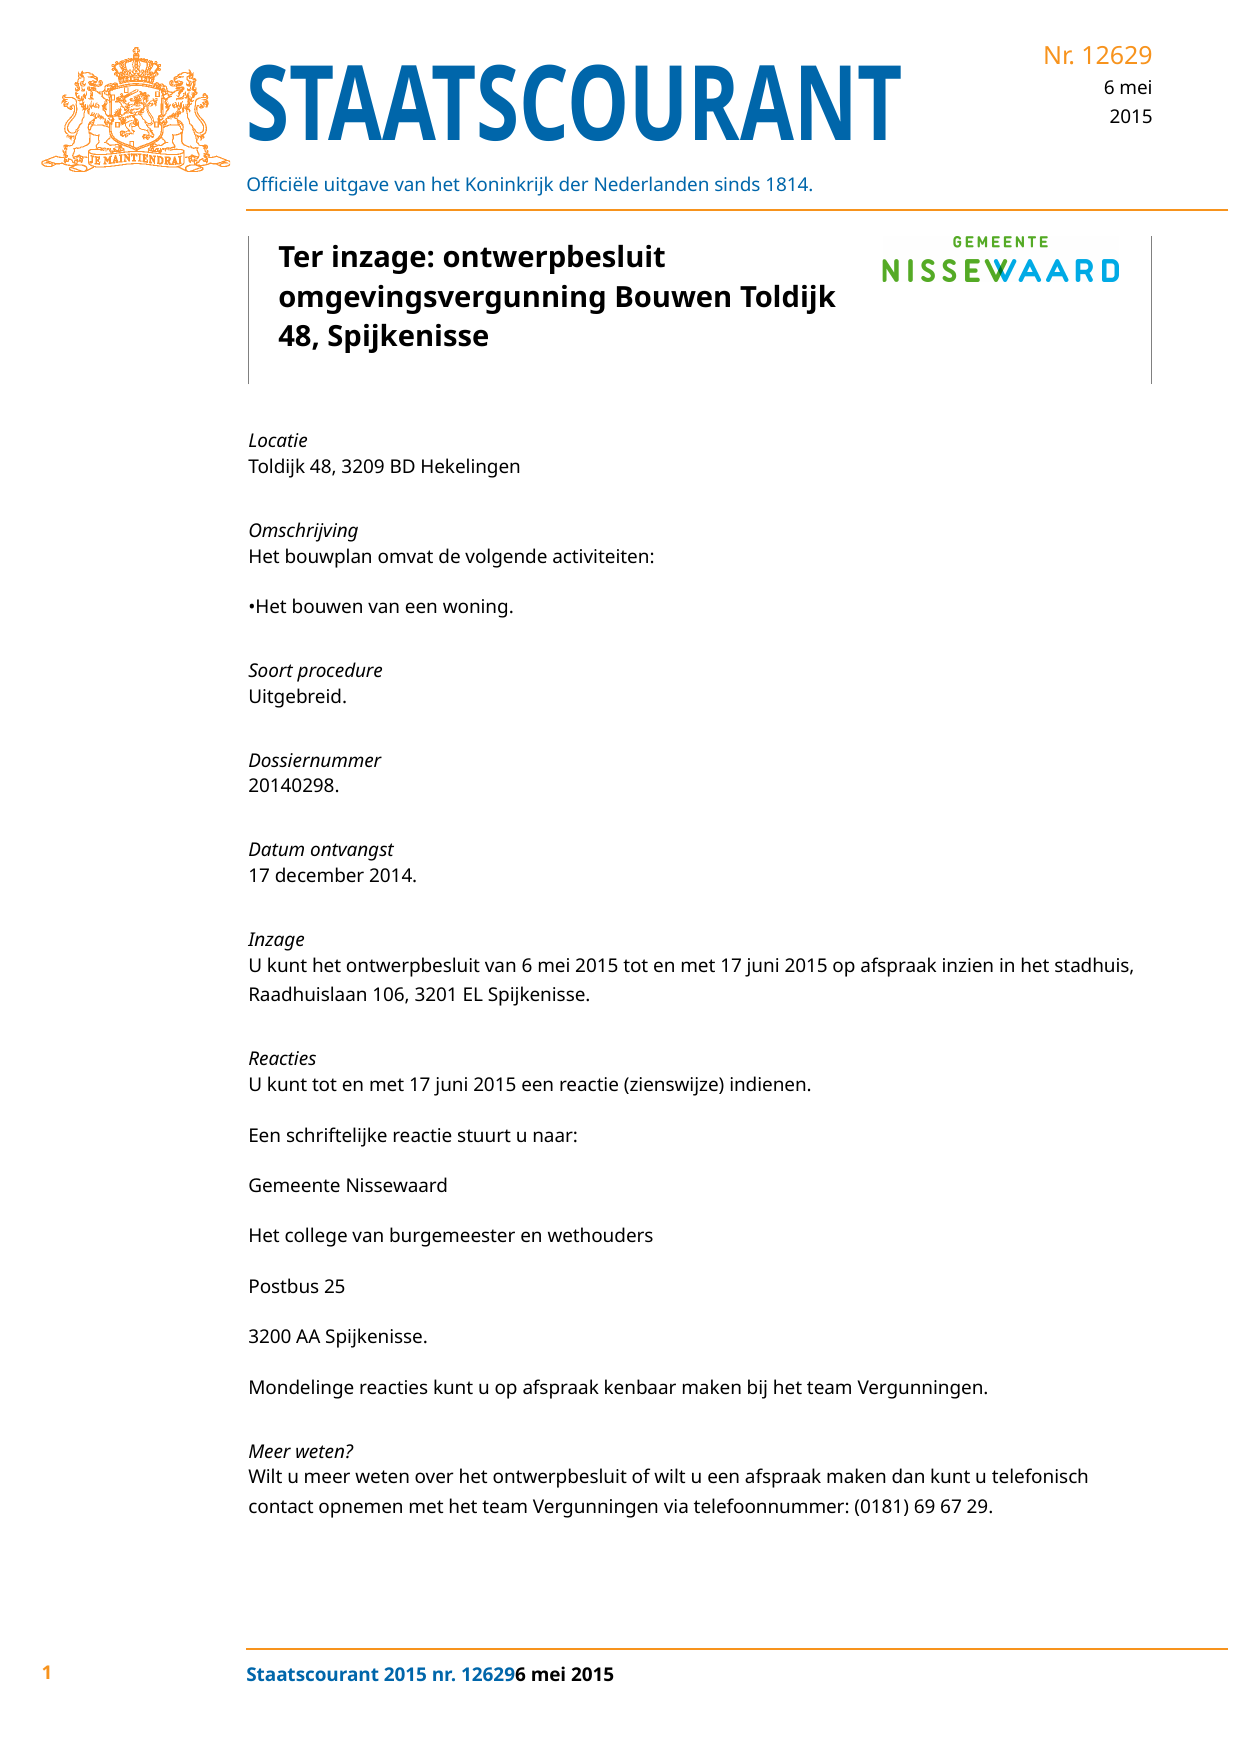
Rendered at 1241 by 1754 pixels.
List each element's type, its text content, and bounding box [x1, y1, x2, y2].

text Locatie [248, 427, 1152, 453]
text Een schriftelijke reactie stuurt u naar: [248, 1122, 1152, 1147]
text Het bouwplan omvat de volgende activiteiten: [248, 543, 1152, 569]
text Reacties [248, 1046, 1152, 1071]
text Meer weten? [248, 1438, 1152, 1463]
text Toldijk 48, 3209 BD Hekelingen [248, 453, 1152, 479]
text 3200 AA Spijkenisse. [248, 1323, 1152, 1349]
table_header Ter inzage: ontwerpbesluit omgevingsvergunning Bouwen Toldijk 48, Spijkenisse [249, 236, 850, 384]
text Mondelinge reacties kunt u op afspraak kenbaar maken bij het team Vergunningen. [248, 1374, 1152, 1399]
text Inzage [248, 926, 1152, 952]
text Dossiernummer [248, 747, 1152, 773]
text Postbus 25 [248, 1273, 1152, 1299]
text 17 december 2014. [248, 862, 1152, 888]
picture [41, 47, 231, 172]
text U kunt tot en met 17 juni 2015 een reactie (zienswijze) indienen. [248, 1071, 1152, 1097]
text Wilt u meer weten over het ontwerpbesluit of wilt u een afspraak maken dan kunt u telefonisch contact opnemen met het team Vergunningen via telefoonnummer: (0181) 69 67 29. [248, 1463, 1152, 1519]
text Datum ontvangst [248, 837, 1152, 862]
picture [1051, 277, 1064, 282]
text •Het bouwen van een woning. [248, 593, 1152, 619]
text Soort procedure [248, 657, 1152, 683]
table_header [850, 236, 1151, 384]
picture [1023, 277, 1036, 282]
text Het college van burgemeester en wethouders [248, 1223, 1152, 1248]
picture [1107, 264, 1114, 277]
text 20140298. [248, 773, 1152, 798]
text U kunt het ontwerpbesluit van 6 mei 2015 tot en met 17 juni 2015 op afspraak inzien in het stadhuis, Raadhuislaan 106, 3201 EL Spijkenisse. [248, 952, 1152, 1007]
text Omschrijving [248, 517, 1152, 543]
picture [1081, 275, 1088, 282]
picture [882, 236, 1119, 282]
text Gemeente Nissewaard [248, 1172, 1152, 1198]
text Uitgebreid. [248, 683, 1152, 709]
